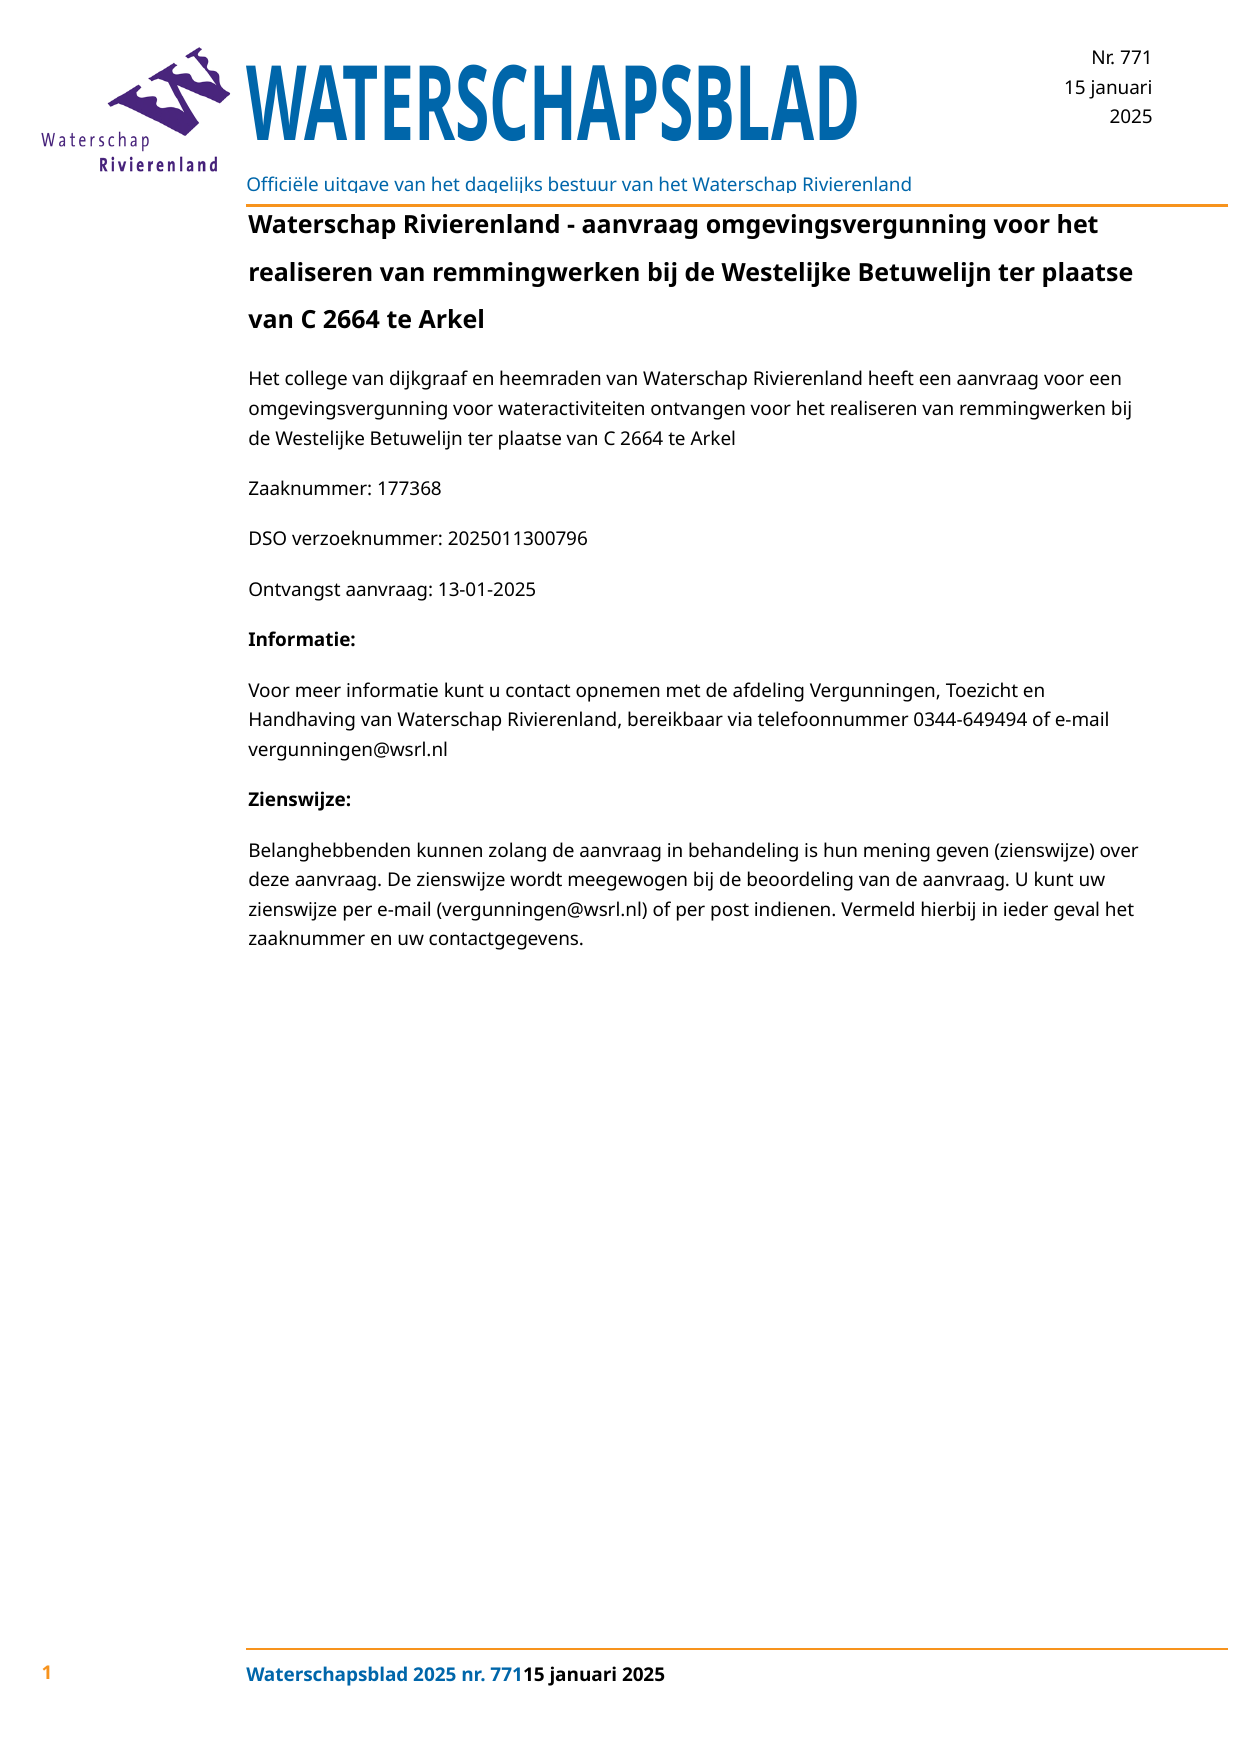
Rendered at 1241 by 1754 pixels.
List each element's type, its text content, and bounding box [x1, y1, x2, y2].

text Het college van dijkgraaf en heemraden van Waterschap Rivierenland heeft een aanvraag voor een omgevingsvergunning voor wateractiviteiten ontvangen voor het realiseren van remmingwerken bij de Westelijke Betuwelijn ter plaatse van C 2664 te Arkel [248, 366, 1152, 450]
text Informatie: [248, 626, 1152, 652]
text Waterschap Rivierenland - aanvraag omgevingsvergunning voor het realiseren van remmingwerken bij de Westelijke Betuwelijn ter plaatse van C 2664 te Arkel [248, 207, 1152, 336]
text Ontvangst aanvraag: 13-01-2025 [248, 576, 1152, 602]
text DSO verzoeknummer: 2025011300796 [248, 526, 1152, 551]
text Zienswijze: [248, 786, 1152, 812]
text Voor meer informatie kunt u contact opnemen met de afdeling Vergunningen, Toezicht en Handhaving van Waterschap Rivierenland, bereikbaar via telefoonnummer 0344-649494 of e-mail vergunningen@wsrl.nl [248, 677, 1152, 762]
text Zaaknummer: 177368 [248, 475, 1152, 501]
text Belanghebbenden kunnen zolang de aanvraag in behandeling is hun mening geven (zienswijze) over deze aanvraag. De zienswijze wordt meegewogen bij de beoordeling van de aanvraag. U kunt uw zienswijze per e-mail (vergunningen@wsrl.nl) of per post indienen. Vermeld hierbij in ieder geval het zaaknummer en uw contactgegevens. [248, 837, 1152, 951]
picture [41, 47, 231, 172]
